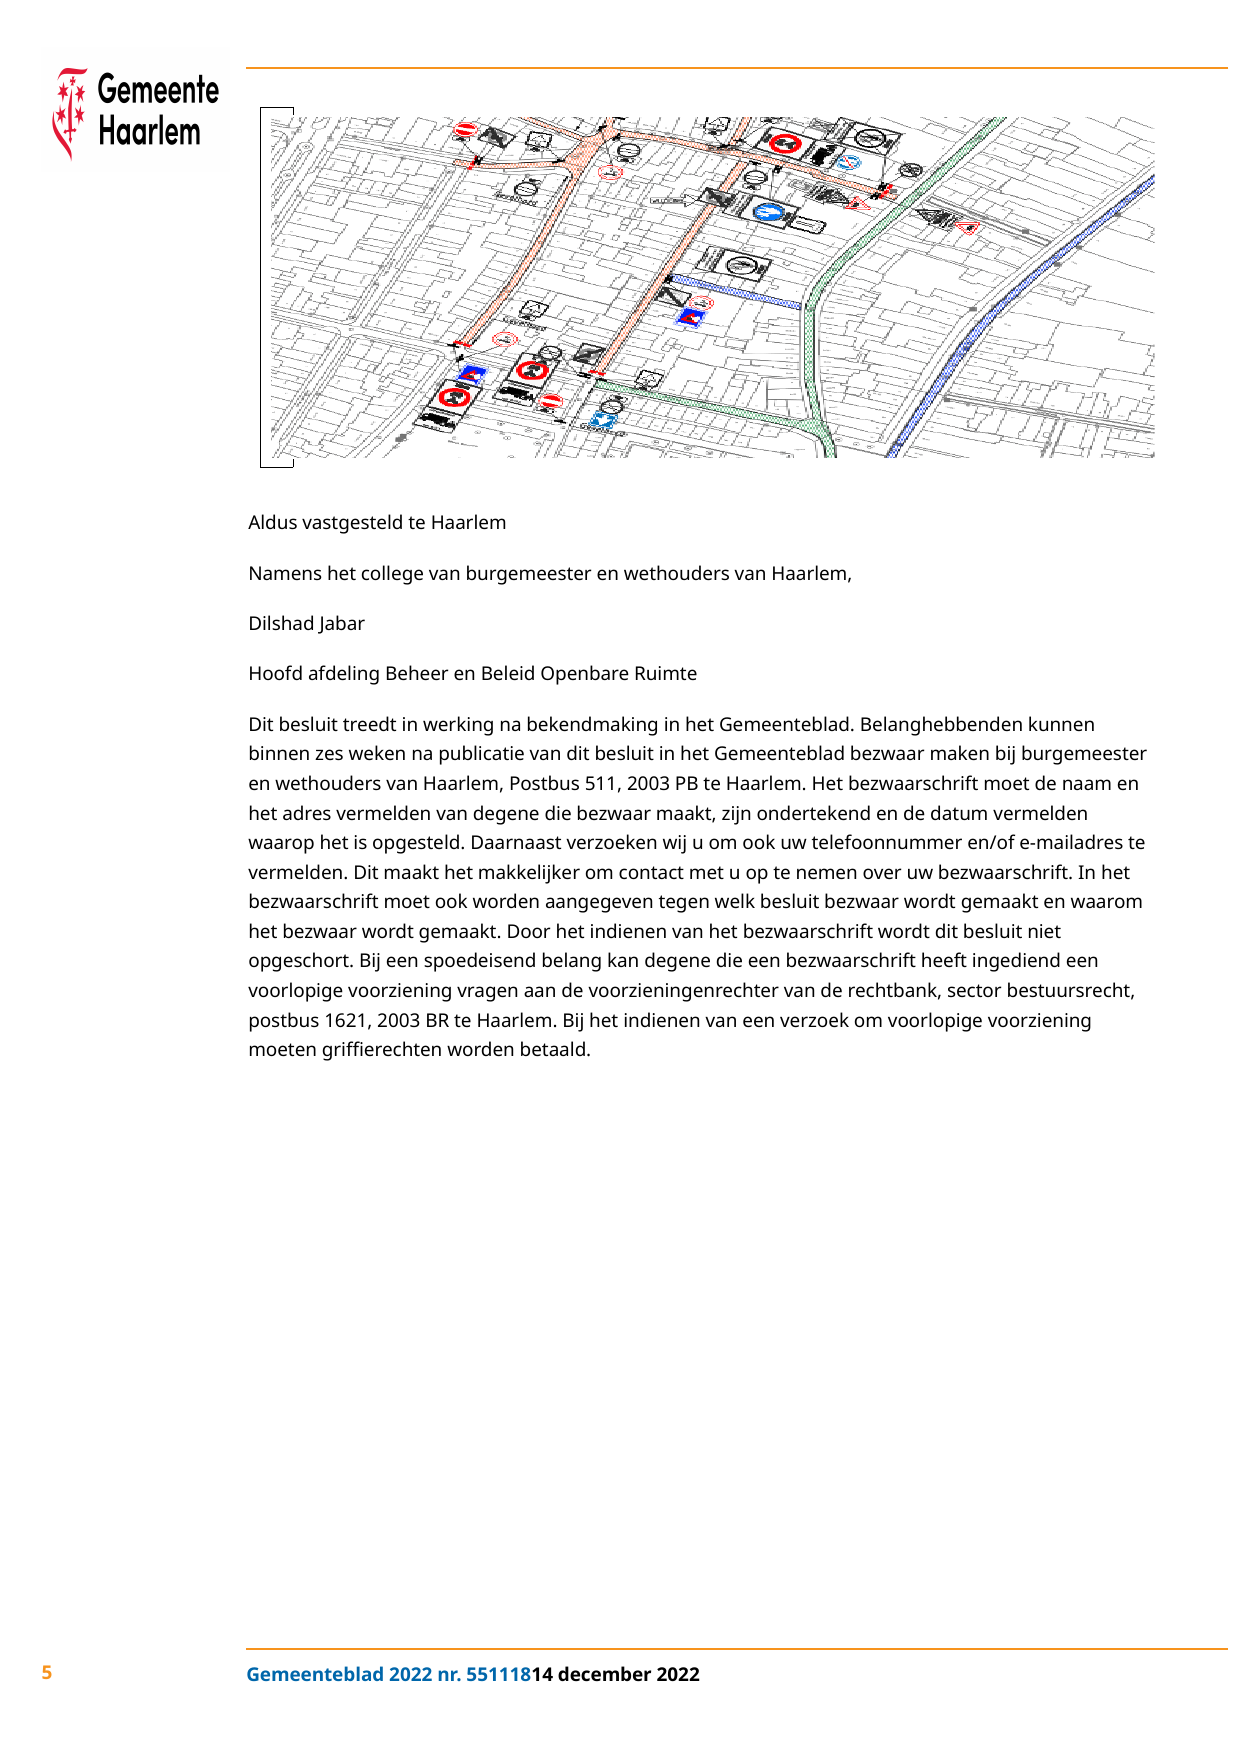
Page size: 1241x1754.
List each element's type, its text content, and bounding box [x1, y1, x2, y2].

text Aldus vastgesteld te Haarlem [248, 509, 1152, 535]
text Hoofd afdeling Beheer en Beleid Openbare Ruimte [248, 661, 1152, 686]
text Dilshad Jabar [248, 610, 1152, 636]
picture [268, 115, 1155, 459]
text Namens het college van burgemeester en wethouders van Haarlem, [248, 560, 1152, 585]
text Dit besluit treedt in werking na bekendmaking in het Gemeenteblad. Belanghebbenden kunnen binnen zes weken na publicatie van dit besluit in het Gemeenteblad bezwaar maken bij burgemeester en wethouders van Haarlem, Postbus 511, 2003 PB te Haarlem. Het bezwaarschrift moet de naam en het adres vermelden van degene die bezwaar maakt, zijn ondertekend en de datum vermelden waarop het is opgesteld. Daarnaast verzoeken wij u om ook uw telefoonnummer en/of e-mailadres te vermelden. Dit maakt het makkelijker om contact met u op te nemen over uw bezwaarschrift. In het bezwaarschrift moet ook worden aangegeven tegen welk besluit bezwaar wordt gemaakt en waarom het bezwaar wordt gemaakt. Door het indienen van het bezwaarschrift wordt dit besluit niet opgeschort. Bij een spoedeisend belang kan degene die een bezwaarschrift heeft ingediend een voorlopige voorziening vragen aan de voorzieningenrechter van de rechtbank, sector bestuursrecht, postbus 1621, 2003 BR te Haarlem. Bij het indienen van een verzoek om voorlopige voorziening moeten griffierechten worden betaald. [248, 711, 1152, 1062]
picture [41, 47, 231, 172]
